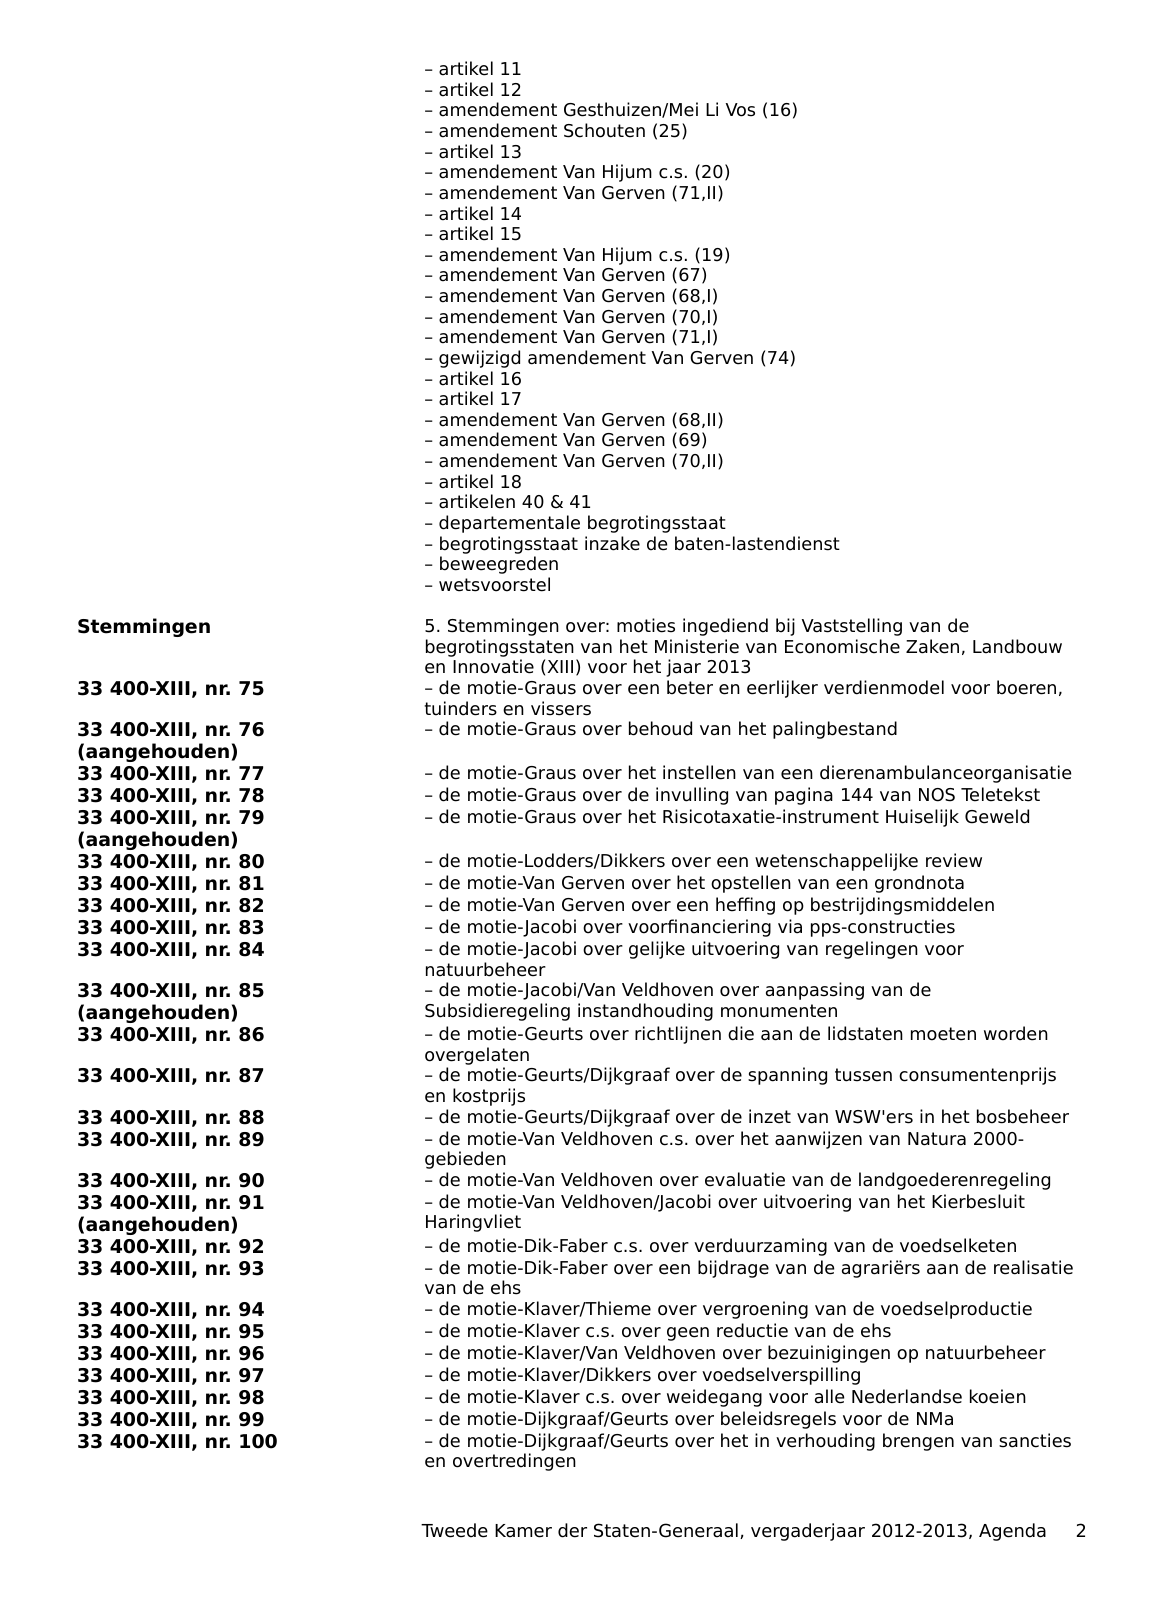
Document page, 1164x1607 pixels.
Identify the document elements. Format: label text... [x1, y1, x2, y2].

table_cell [77, 183, 401, 203]
table_cell [77, 554, 401, 575]
table_cell 33 400-XIII, nr. 81 [77, 873, 401, 895]
table_cell – de motie-Dijkgraaf/Geurts over het in verhouding brengen van sancties en overtredingen [418, 1431, 1087, 1472]
table_cell – amendement Schouten (25) [418, 121, 1087, 142]
table_cell – amendement Van Gerven (68,I) [418, 286, 1087, 307]
table_cell – de motie-Jacobi over voorfinanciering via pps-constructies [418, 917, 1087, 939]
table_cell Stemmingen [77, 616, 401, 678]
table_cell [401, 307, 418, 327]
table_cell – amendement Van Gerven (71,II) [418, 183, 1087, 203]
table_cell – amendement Van Gerven (67) [418, 265, 1087, 286]
table_cell [77, 327, 401, 348]
table_cell – artikelen 40 & 41 [418, 492, 1087, 513]
table_cell [77, 430, 401, 451]
table_cell 33 400-XIII, nr. 80 [77, 851, 401, 873]
table_cell [401, 1236, 418, 1258]
table_cell – de motie-Lodders/Dikkers over een wetenschappelijke review [418, 851, 1087, 873]
table_cell [401, 389, 418, 410]
table_cell [401, 1387, 418, 1409]
table_cell – de motie-Dik-Faber c.s. over verduurzaming van de voedselketen [418, 1236, 1087, 1258]
table_cell – de motie-Klaver/Thieme over vergroening van de voedselproductie [418, 1299, 1087, 1321]
table_cell – departementale begrotingsstaat [418, 513, 1087, 533]
table_cell [401, 121, 418, 142]
table_cell – amendement Van Gerven (68,II) [418, 410, 1087, 430]
table_cell [401, 851, 418, 873]
table_cell [401, 245, 418, 265]
table_cell 33 400-XIII, nr. 85 (aangehouden) [77, 980, 401, 1024]
table_cell – de motie-Geurts/Dijkgraaf over de spanning tussen consumentenprijs en kostprijs [418, 1065, 1087, 1107]
table_cell – de motie-Graus over behoud van het palingbestand [418, 719, 1087, 763]
table_cell [401, 763, 418, 785]
table_cell [401, 348, 418, 368]
table_cell [401, 616, 418, 678]
table_cell [77, 224, 401, 245]
table_cell – beweegreden [418, 554, 1087, 575]
table_cell 33 400-XIII, nr. 78 [77, 785, 401, 807]
table_cell 33 400-XIII, nr. 95 [77, 1321, 401, 1343]
table_cell [401, 719, 418, 763]
table_cell – de motie-Dik-Faber over een bijdrage van de agrariërs aan de realisatie van de ehs [418, 1258, 1087, 1299]
table_cell – de motie-Graus over het instellen van een dierenambulanceorganisatie [418, 763, 1087, 785]
table_cell [77, 492, 401, 513]
table_cell [418, 595, 1087, 616]
table_cell – de motie-Graus over het Risicotaxatie-instrument Huiselijk Geweld [418, 807, 1087, 851]
table_cell – de motie-Jacobi over gelijke uitvoering van regelingen voor natuurbeheer [418, 939, 1087, 980]
table_cell – de motie-Geurts over richtlijnen die aan de lidstaten moeten worden overgelaten [418, 1024, 1087, 1065]
table_cell [401, 1343, 418, 1365]
table_cell [401, 1299, 418, 1321]
table_cell [401, 917, 418, 939]
table_cell – artikel 11 [418, 59, 1087, 80]
table_cell 33 400-XIII, nr. 100 [77, 1431, 401, 1472]
table_cell [401, 1107, 418, 1128]
table_cell [401, 472, 418, 492]
table_cell 33 400-XIII, nr. 90 [77, 1170, 401, 1192]
table_cell [401, 100, 418, 121]
table_cell [77, 595, 401, 616]
table_cell 33 400-XIII, nr. 86 [77, 1024, 401, 1065]
table_cell 33 400-XIII, nr. 91 (aangehouden) [77, 1192, 401, 1236]
table_cell [77, 307, 401, 327]
table_cell – de motie-Van Veldhoven/Jacobi over uitvoering van het Kierbesluit Haringvliet [418, 1192, 1087, 1236]
table_cell 33 400-XIII, nr. 76 (aangehouden) [77, 719, 401, 763]
table_cell [401, 286, 418, 307]
table_cell 33 400-XIII, nr. 77 [77, 763, 401, 785]
table_cell – de motie-Geurts/Dijkgraaf over de inzet van WSW'ers in het bosbeheer [418, 1107, 1087, 1128]
table_cell 33 400-XIII, nr. 75 [77, 678, 401, 719]
table_cell [401, 492, 418, 513]
table_cell 33 400-XIII, nr. 87 [77, 1065, 401, 1107]
table_cell 33 400-XIII, nr. 89 [77, 1129, 401, 1170]
table_cell [401, 1258, 418, 1299]
table_cell [401, 451, 418, 472]
table_cell [77, 142, 401, 162]
table_cell [401, 162, 418, 183]
table_cell [401, 59, 418, 80]
table_cell [77, 162, 401, 183]
table_cell – amendement Van Gerven (70,II) [418, 451, 1087, 472]
table_cell [401, 183, 418, 203]
table_cell [401, 369, 418, 389]
table_cell – amendement Gesthuizen/Mei Li Vos (16) [418, 100, 1087, 121]
table_cell [401, 939, 418, 980]
table_cell [77, 348, 401, 368]
table_cell [77, 100, 401, 121]
table_cell 33 400-XIII, nr. 92 [77, 1236, 401, 1258]
table_cell – de motie-Jacobi/Van Veldhoven over aanpassing van de Subsidieregeling instandhouding monumenten [418, 980, 1087, 1024]
table_cell – artikel 12 [418, 80, 1087, 100]
table_cell [401, 1170, 418, 1192]
table_cell – amendement Van Hijum c.s. (20) [418, 162, 1087, 183]
table_cell 5. Stemmingen over: moties ingediend bij Vaststelling van de begrotingsstaten van het Ministerie van Economische Zaken, Landbouw en Innovatie (XIII) voor het jaar 2013 [418, 616, 1087, 678]
table_cell [77, 121, 401, 142]
table_cell – de motie-Dijkgraaf/Geurts over beleidsregels voor de NMa [418, 1409, 1087, 1431]
table_cell [401, 1129, 418, 1170]
table_cell [77, 513, 401, 533]
table_cell [401, 873, 418, 895]
table_cell [401, 204, 418, 224]
table_cell 33 400-XIII, nr. 94 [77, 1299, 401, 1321]
table_cell – artikel 14 [418, 204, 1087, 224]
table_cell [401, 430, 418, 451]
table_cell [401, 1024, 418, 1065]
table_cell 33 400-XIII, nr. 83 [77, 917, 401, 939]
table_cell [77, 80, 401, 100]
table_cell [401, 678, 418, 719]
table_cell [77, 410, 401, 430]
table_cell – wetsvoorstel [418, 575, 1087, 595]
table_cell [401, 1321, 418, 1343]
table_cell [401, 265, 418, 286]
table_cell – gewijzigd amendement Van Gerven (74) [418, 348, 1087, 368]
table_cell – de motie-Klaver/Dikkers over voedselverspilling [418, 1365, 1087, 1387]
table_cell – de motie-Van Veldhoven c.s. over het aanwijzen van Natura 2000-gebieden [418, 1129, 1087, 1170]
table_cell [401, 410, 418, 430]
table_cell – begrotingsstaat inzake de baten-lastendienst [418, 534, 1087, 554]
table_cell – de motie-Klaver c.s. over geen reductie van de ehs [418, 1321, 1087, 1343]
table_cell [77, 286, 401, 307]
table_cell 33 400-XIII, nr. 98 [77, 1387, 401, 1409]
table_cell [77, 265, 401, 286]
table_cell [401, 1065, 418, 1107]
table_cell 33 400-XIII, nr. 97 [77, 1365, 401, 1387]
table_cell – artikel 15 [418, 224, 1087, 245]
table_cell 33 400-XIII, nr. 93 [77, 1258, 401, 1299]
table_cell – amendement Van Gerven (71,I) [418, 327, 1087, 348]
table_cell – de motie-Graus over een beter en eerlijker verdienmodel voor boeren, tuinders en vissers [418, 678, 1087, 719]
table_cell 33 400-XIII, nr. 82 [77, 895, 401, 917]
table_cell – artikel 18 [418, 472, 1087, 492]
table_cell [77, 534, 401, 554]
table_cell – artikel 16 [418, 369, 1087, 389]
table_cell 33 400-XIII, nr. 79 (aangehouden) [77, 807, 401, 851]
table_cell – artikel 17 [418, 389, 1087, 410]
table_cell – de motie-Van Veldhoven over evaluatie van de landgoederenregeling [418, 1170, 1087, 1192]
table_cell [401, 1431, 418, 1472]
table_cell – de motie-Van Gerven over een heffing op bestrijdingsmiddelen [418, 895, 1087, 917]
table_cell – de motie-Klaver c.s. over weidegang voor alle Nederlandse koeien [418, 1387, 1087, 1409]
table_cell – de motie-Van Gerven over het opstellen van een grondnota [418, 873, 1087, 895]
table_cell [401, 575, 418, 595]
table_cell 33 400-XIII, nr. 88 [77, 1107, 401, 1128]
table_cell [77, 204, 401, 224]
table_cell – de motie-Klaver/Van Veldhoven over bezuinigingen op natuurbeheer [418, 1343, 1087, 1365]
table_cell [401, 554, 418, 575]
table_cell [401, 595, 418, 616]
table_cell – amendement Van Gerven (69) [418, 430, 1087, 451]
table_cell – amendement Van Gerven (70,I) [418, 307, 1087, 327]
table_cell [401, 895, 418, 917]
table_cell [77, 245, 401, 265]
table_cell – de motie-Graus over de invulling van pagina 144 van NOS Teletekst [418, 785, 1087, 807]
table_cell – amendement Van Hijum c.s. (19) [418, 245, 1087, 265]
table_cell [401, 80, 418, 100]
table_cell 33 400-XIII, nr. 84 [77, 939, 401, 980]
table_cell [77, 369, 401, 389]
table_cell [77, 472, 401, 492]
table_cell [401, 1409, 418, 1431]
table_cell [401, 1365, 418, 1387]
table_cell [401, 224, 418, 245]
table_cell [401, 513, 418, 533]
table_cell [401, 327, 418, 348]
table_cell [77, 59, 401, 80]
table_cell [77, 451, 401, 472]
table_cell 33 400-XIII, nr. 96 [77, 1343, 401, 1365]
table_cell [401, 980, 418, 1024]
table_cell [401, 142, 418, 162]
table_cell [401, 534, 418, 554]
table_cell [77, 575, 401, 595]
table_cell [401, 785, 418, 807]
table_cell [401, 1192, 418, 1236]
table_cell [77, 389, 401, 410]
table_cell – artikel 13 [418, 142, 1087, 162]
table_cell [401, 807, 418, 851]
table_cell 33 400-XIII, nr. 99 [77, 1409, 401, 1431]
